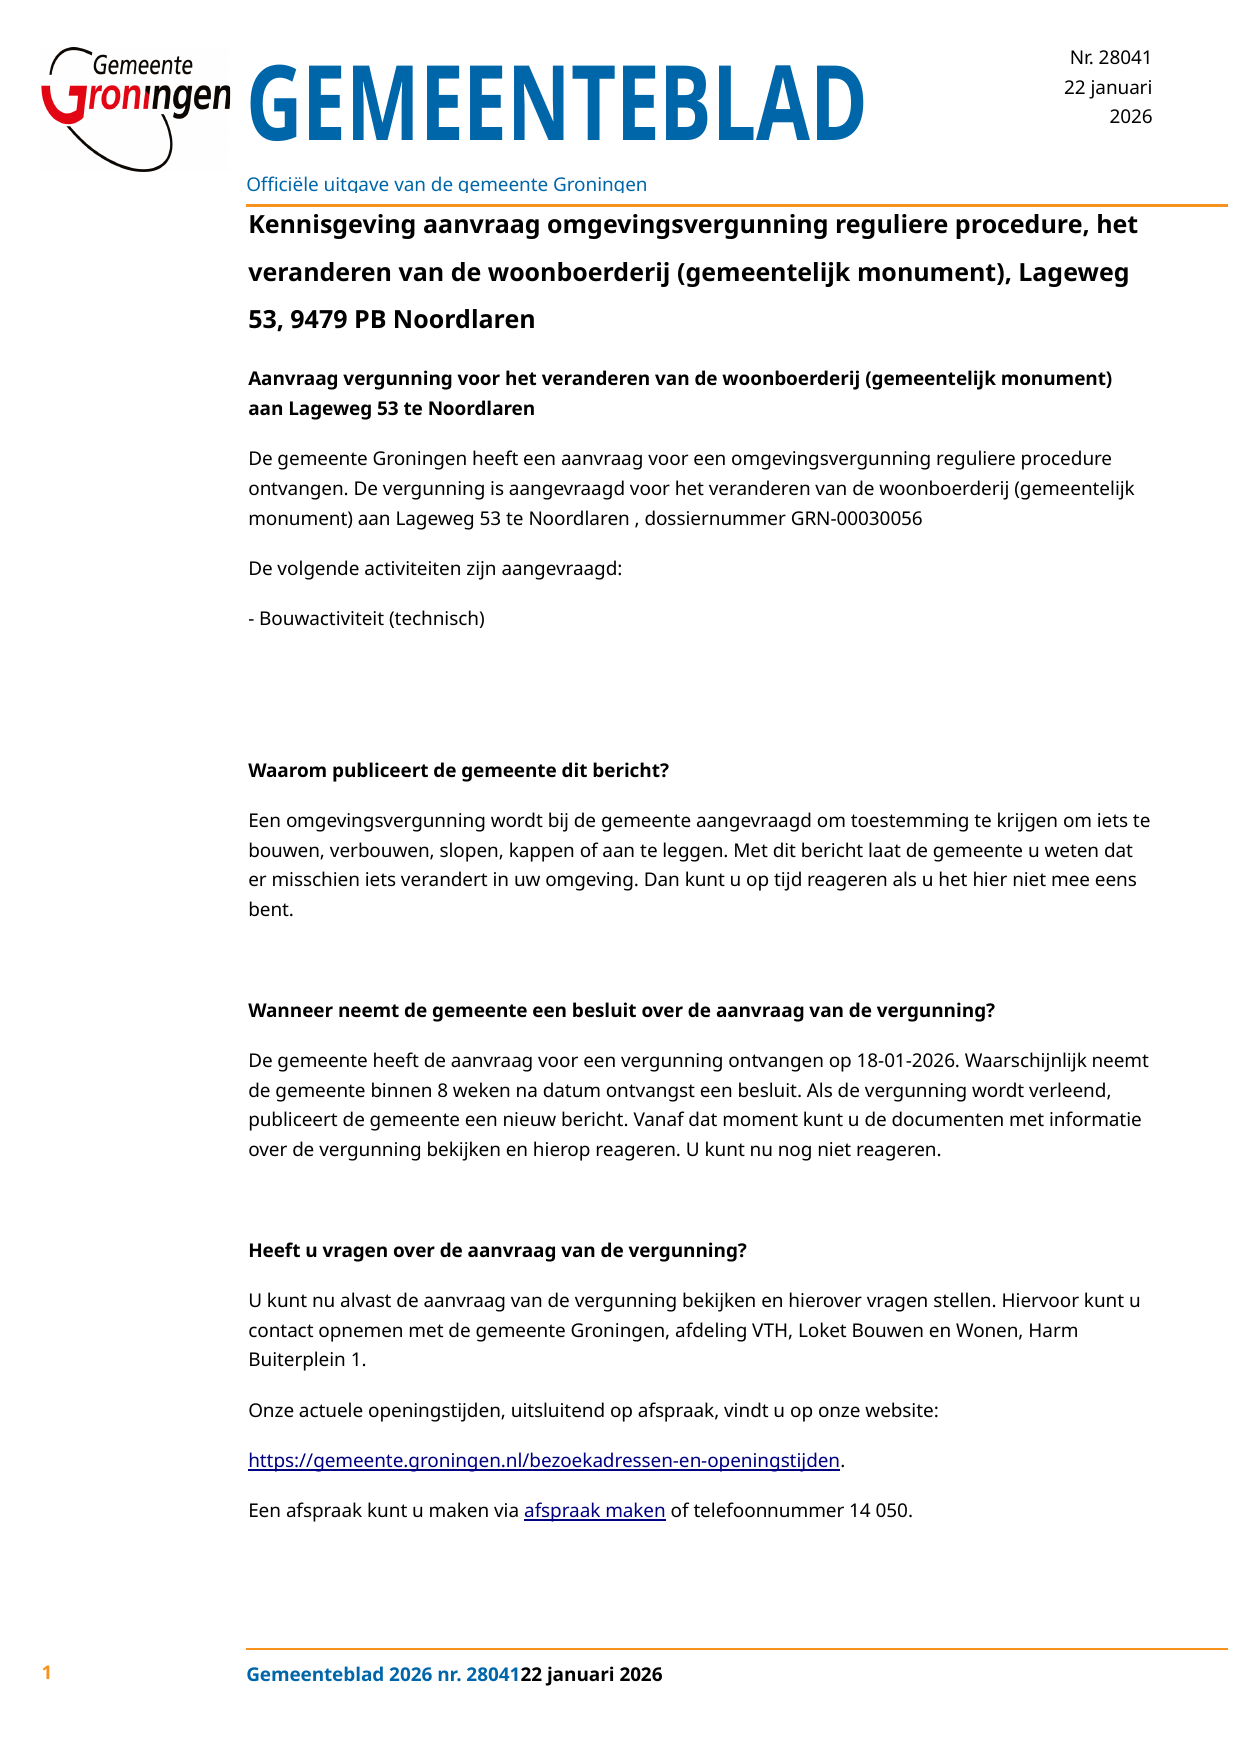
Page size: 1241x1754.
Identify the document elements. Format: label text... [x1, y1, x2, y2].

text Aanvraag vergunning voor het veranderen van de woonboerderij (gemeentelijk monument) aan Lageweg 53 te Noordlaren [248, 366, 1152, 421]
text Wanneer neemt de gemeente een besluit over de aanvraag van de vergunning? [248, 997, 1152, 1022]
text De gemeente heeft de aanvraag voor een vergunning ontvangen op 18-01-2026. Waarschijnlijk neemt de gemeente binnen 8 weken na datum ontvangst een besluit. Als de vergunning wordt verleend, publiceert de gemeente een nieuw bericht. Vanaf dat moment kunt u de documenten met informatie over de vergunning bekijken en hierop reageren. U kunt nu nog niet reageren. [248, 1047, 1152, 1162]
picture [41, 47, 231, 172]
text U kunt nu alvast de aanvraag van de vergunning bekijken en hierover vragen stellen. Hiervoor kunt u contact opnemen met de gemeente Groningen, afdeling VTH, Loket Bouwen en Wonen, Harm Buiterplein 1. [248, 1287, 1152, 1372]
text Een omgevingsvergunning wordt bij de gemeente aangevraagd om toestemming te krijgen om iets te bouwen, verbouwen, slopen, kappen of aan te leggen. Met dit bericht laat de gemeente u weten dat er misschien iets verandert in uw omgeving. Dan kunt u op tijd reageren als u het hier niet mee eens bent. [248, 807, 1152, 922]
text Een afspraak kunt u maken via afspraak maken of telefoonnummer 14 050. [248, 1498, 1152, 1523]
text Heeft u vragen over de aanvraag van de vergunning? [248, 1237, 1152, 1262]
text - Bouwactiviteit (technisch) [248, 606, 1152, 631]
text Onze actuele openingstijden, uitsluitend op afspraak, vindt u op onze website: [248, 1397, 1152, 1422]
text Waarom publiceert de gemeente dit bericht? [248, 757, 1152, 782]
text De gemeente Groningen heeft een aanvraag voor een omgevingsvergunning reguliere procedure ontvangen. De vergunning is aangevraagd voor het veranderen van de woonboerderij (gemeentelijk monument) aan Lageweg 53 te Noordlaren , dossiernummer GRN-00030056 [248, 446, 1152, 530]
text https://gemeente.groningen.nl/bezoekadressen-en-openingstijden. [248, 1447, 1152, 1473]
text Kennisgeving aanvraag omgevingsvergunning reguliere procedure, het veranderen van de woonboerderij (gemeentelijk monument), Lageweg 53, 9479 PB Noordlaren [248, 207, 1152, 336]
text De volgende activiteiten zijn aangevraagd: [248, 555, 1152, 581]
